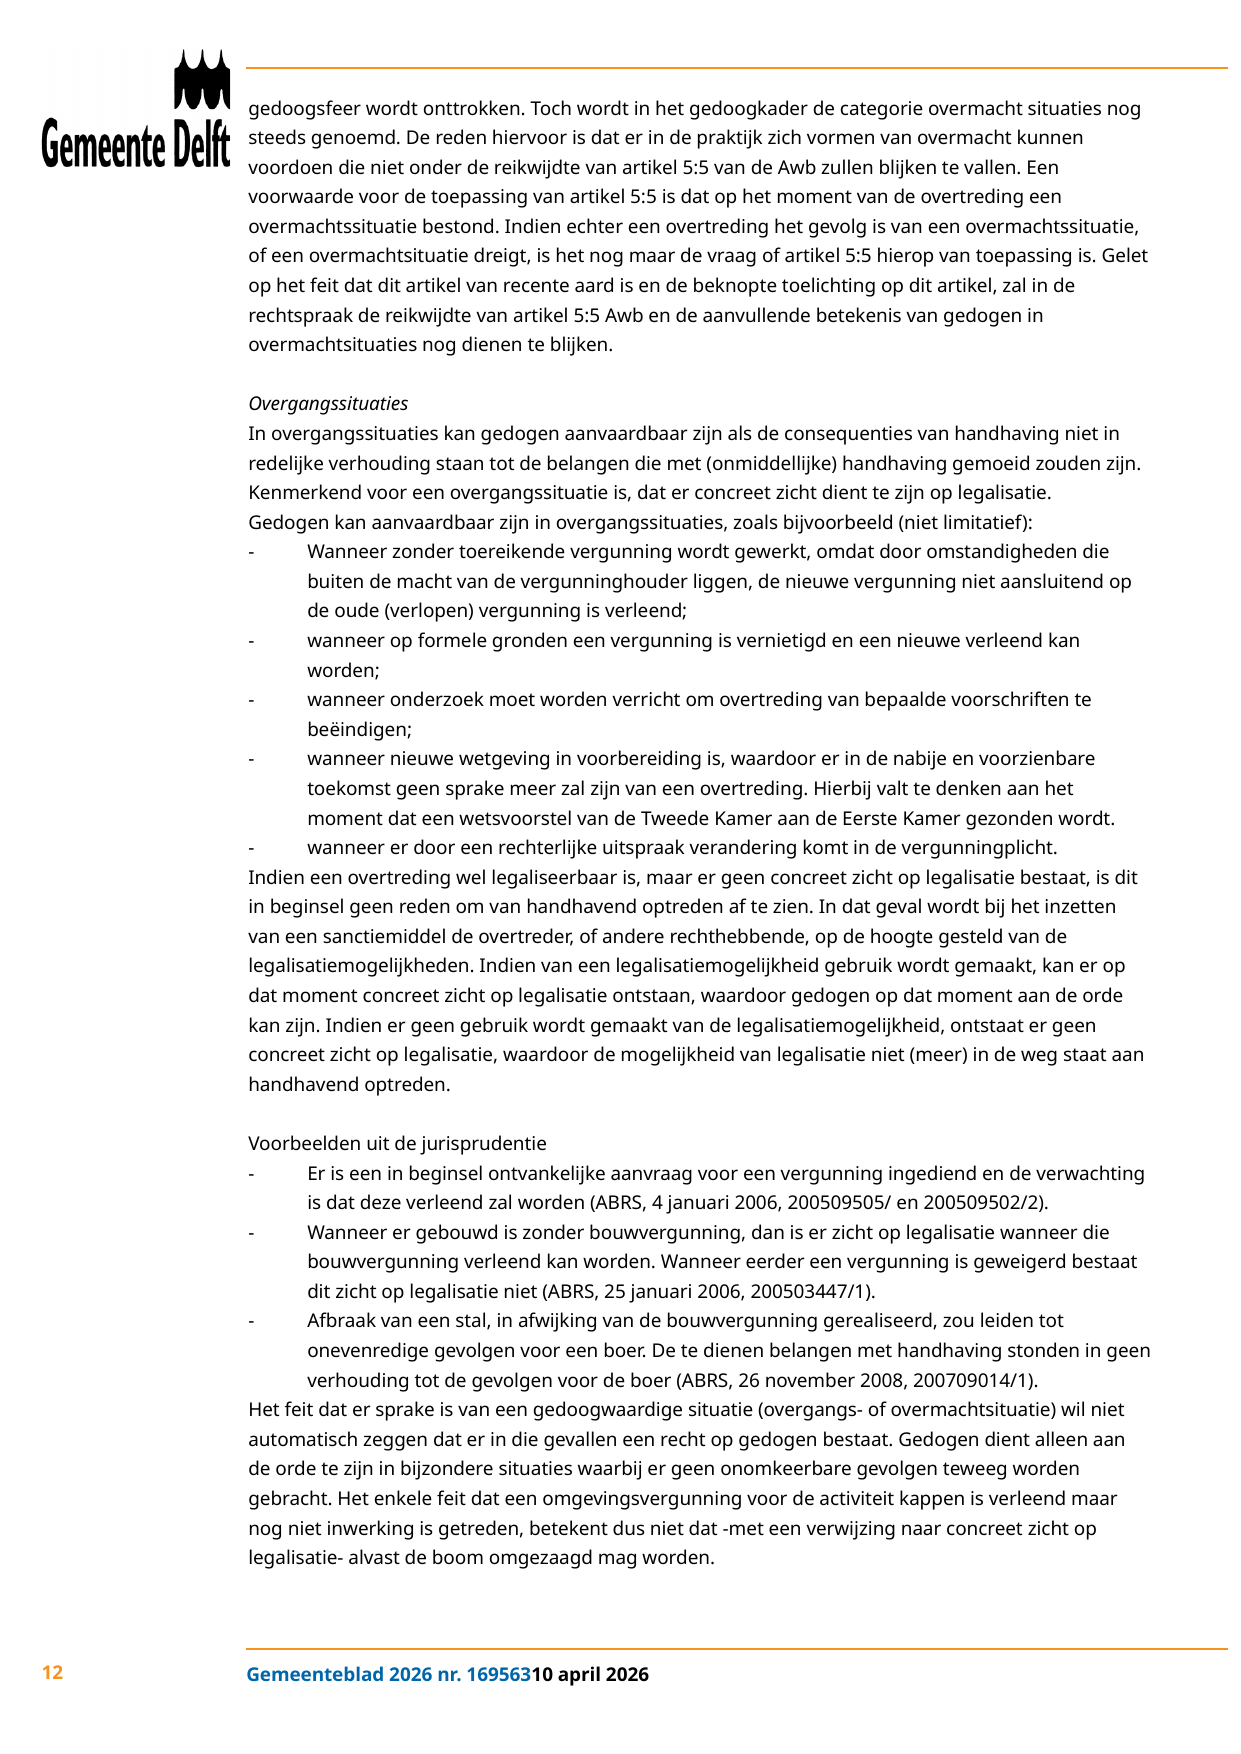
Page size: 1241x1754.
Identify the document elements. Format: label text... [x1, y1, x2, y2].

text In overgangssituaties kan gedogen aanvaardbaar zijn als de consequenties van handhaving niet in redelijke verhouding staan tot de belangen die met (onmiddellijke) handhaving gemoeid zouden zijn. Kenmerkend voor een overgangssituatie is, dat er concreet zicht dient te zijn op legalisatie. [248, 420, 1152, 505]
text Gedogen kan aanvaardbaar zijn in overgangssituaties, zoals bijvoorbeeld (niet limitatief): [248, 509, 1152, 535]
list wanneer nieuwe wetgeving in voorbereiding is, waardoor er in de nabije en voorzienbare toekomst geen sprake meer zal zijn van een overtreding. Hierbij valt te denken aan het moment dat een wetsvoorstel van de Tweede Kamer aan de Eerste Kamer gezonden wordt. [248, 746, 1152, 831]
picture [41, 47, 231, 172]
text Het feit dat er sprake is van een gedoogwaardige situatie (overgangs- of overmachtsituatie) wil niet automatisch zeggen dat er in die gevallen een recht op gedogen bestaat. Gedogen dient alleen aan de orde te zijn in bijzondere situaties waarbij er geen onomkeerbare gevolgen teweeg worden gebracht. Het enkele feit dat een omgevingsvergunning voor de activiteit kappen is verleend maar nog niet inwerking is getreden, betekent dus niet dat -met een verwijzing naar concreet zicht op legalisatie- alvast de boom omgezaagd mag worden. [248, 1396, 1152, 1570]
text Voorbeelden uit de jurisprudentie [248, 1130, 1152, 1156]
list Er is een in beginsel ontvankelijke aanvraag voor een vergunning ingediend en de verwachting is dat deze verleend zal worden (ABRS, 4 januari 2006, 200509505/ en 200509502/2). [248, 1160, 1152, 1215]
list Afbraak van een stal, in afwijking van de bouwvergunning gerealiseerd, zou leiden tot onevenredige gevolgen voor een boer. De te dienen belangen met handhaving stonden in geen verhouding tot de gevolgen voor de boer (ABRS, 26 november 2008, 200709014/1). [248, 1308, 1152, 1393]
text Overgangssituaties [248, 391, 1152, 416]
text Indien een overtreding wel legaliseerbaar is, maar er geen concreet zicht op legalisatie bestaat, is dit in beginsel geen reden om van handhavend optreden af te zien. In dat geval wordt bij het inzetten van een sanctiemiddel de overtreder, of andere rechthebbende, op de hoogte gesteld van de legalisatiemogelijkheden. Indien van een legalisatiemogelijkheid gebruik wordt gemaakt, kan er op dat moment concreet zicht op legalisatie ontstaan, waardoor gedogen op dat moment aan de orde kan zijn. Indien er geen gebruik wordt gemaakt van de legalisatiemogelijkheid, ontstaat er geen concreet zicht op legalisatie, waardoor de mogelijkheid van legalisatie niet (meer) in de weg staat aan handhavend optreden. [248, 864, 1152, 1097]
list Wanneer er gebouwd is zonder bouwvergunning, dan is er zicht op legalisatie wanneer die bouwvergunning verleend kan worden. Wanneer eerder een vergunning is geweigerd bestaat dit zicht op legalisatie niet (ABRS, 25 januari 2006, 200503447/1). [248, 1219, 1152, 1304]
text gedoogsfeer wordt onttrokken. Toch wordt in het gedoogkader de categorie overmacht situaties nog steeds genoemd. De reden hiervoor is dat er in de praktijk zich vormen van overmacht kunnen voordoen die niet onder de reikwijdte van artikel 5:5 van de Awb zullen blijken te vallen. Een voorwaarde voor de toepassing van artikel 5:5 is dat op het moment van de overtreding een overmachtssituatie bestond. Indien echter een overtreding het gevolg is van een overmachtssituatie, of een overmachtsituatie dreigt, is het nog maar de vraag of artikel 5:5 hierop van toepassing is. Gelet op het feit dat dit artikel van recente aard is en de beknopte toelichting op dit artikel, zal in de rechtspraak de reikwijdte van artikel 5:5 Awb en de aanvullende betekenis van gedogen in overmachtsituaties nog dienen te blijken. [248, 95, 1152, 357]
list wanneer er door een rechterlijke uitspraak verandering komt in de vergunningplicht. [248, 834, 1152, 860]
list wanneer onderzoek moet worden verricht om overtreding van bepaalde voorschriften te beëindigen; [248, 686, 1152, 742]
list wanneer op formele gronden een vergunning is vernietigd en een nieuwe verleend kan worden; [248, 627, 1152, 683]
list Wanneer zonder toereikende vergunning wordt gewerkt, omdat door omstandigheden die buiten de macht van de vergunninghouder liggen, de nieuwe vergunning niet aansluitend op de oude (verlopen) vergunning is verleend; [248, 538, 1152, 623]
